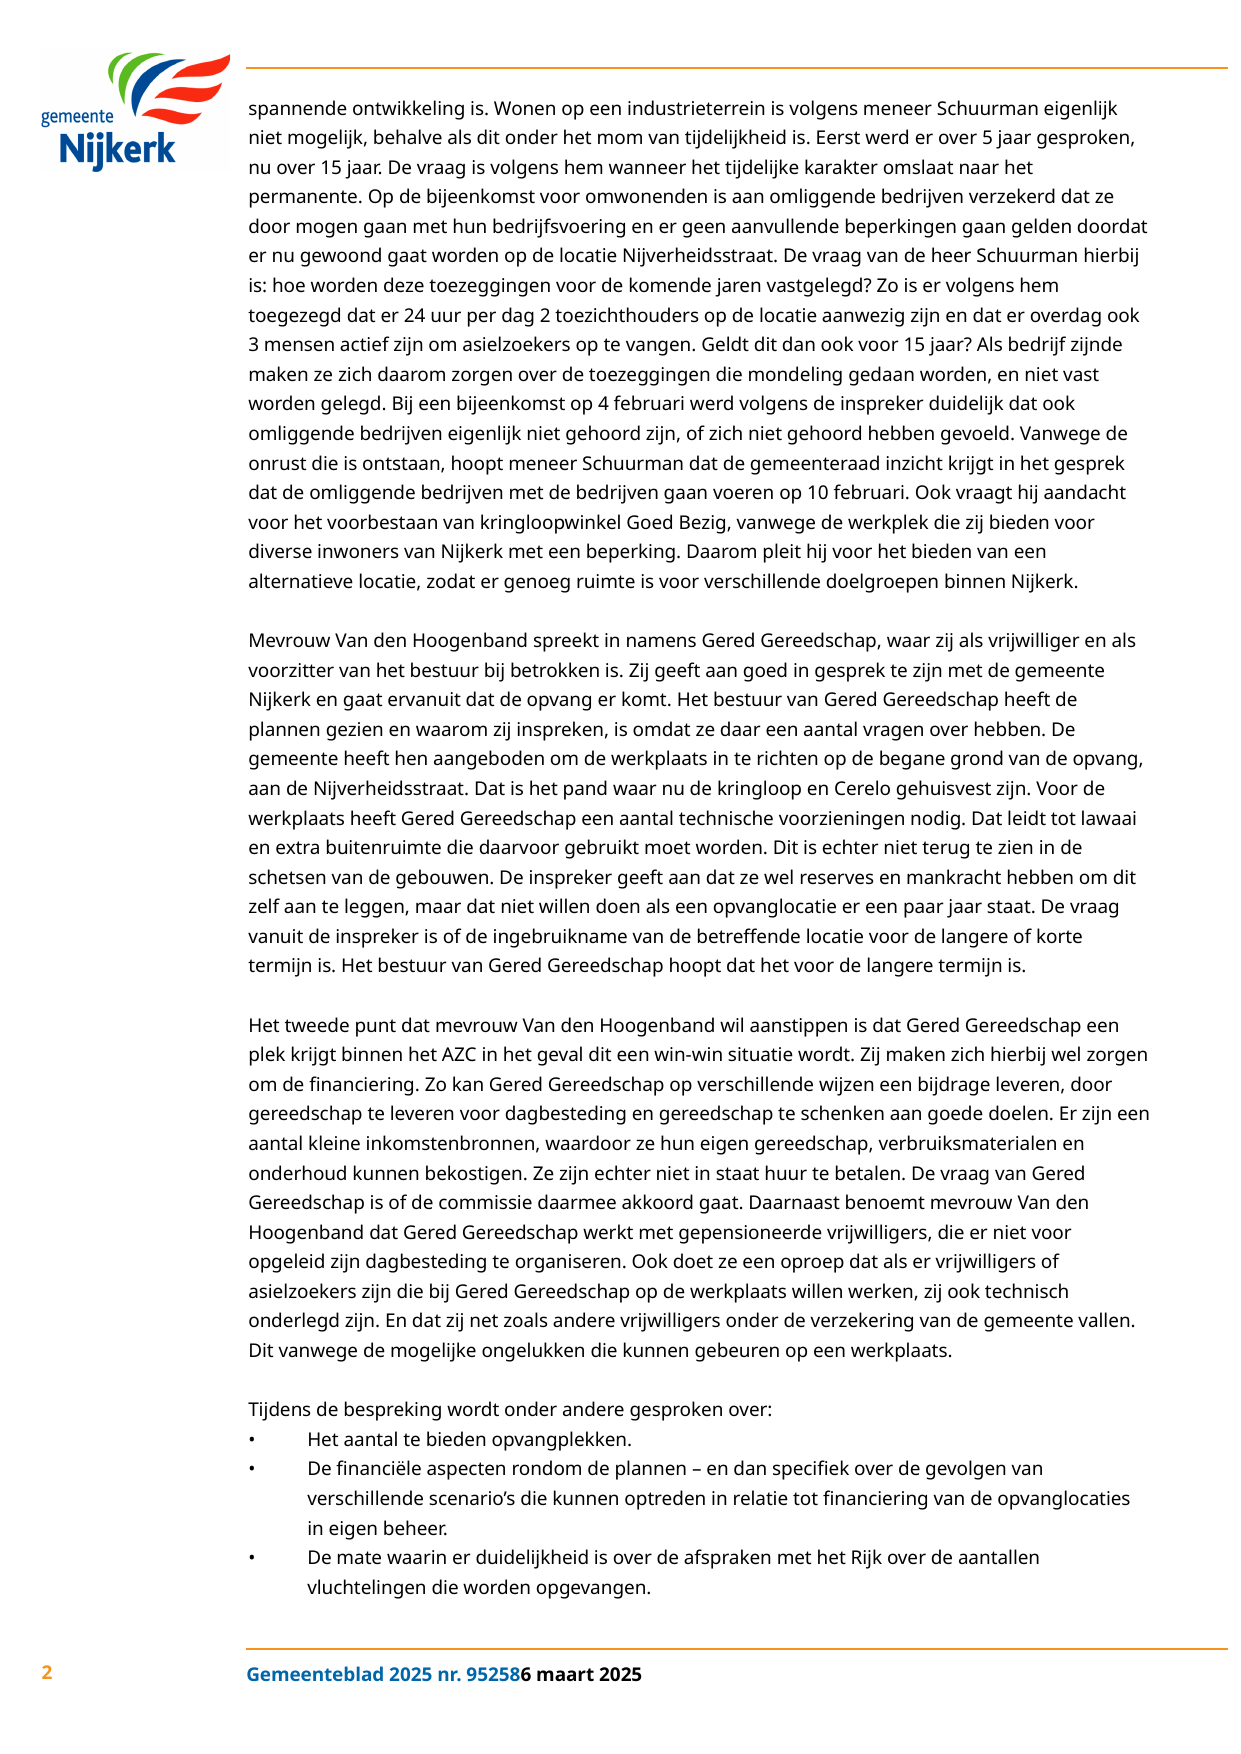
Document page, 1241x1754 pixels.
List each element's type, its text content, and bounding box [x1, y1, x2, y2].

text Mevrouw Van den Hoogenband spreekt in namens Gered Gereedschap, waar zij als vrijwilliger en als voorzitter van het bestuur bij betrokken is. Zij geeft aan goed in gesprek te zijn met de gemeente Nijkerk en gaat ervanuit dat de opvang er komt. Het bestuur van Gered Gereedschap heeft de plannen gezien en waarom zij inspreken, is omdat ze daar een aantal vragen over hebben. De gemeente heeft hen aangeboden om de werkplaats in te richten op de begane grond van de opvang, aan de Nijverheidsstraat. Dat is het pand waar nu de kringloop en Cerelo gehuisvest zijn. Voor de werkplaats heeft Gered Gereedschap een aantal technische voorzieningen nodig. Dat leidt tot lawaai en extra buitenruimte die daarvoor gebruikt moet worden. Dit is echter niet terug te zien in de schetsen van de gebouwen. De inspreker geeft aan dat ze wel reserves en mankracht hebben om dit zelf aan te leggen, maar dat niet willen doen als een opvanglocatie er een paar jaar staat. De vraag vanuit de inspreker is of de ingebruikname van de betreffende locatie voor de langere of korte termijn is. Het bestuur van Gered Gereedschap hoopt dat het voor de langere termijn is. [248, 627, 1152, 978]
text Het tweede punt dat mevrouw Van den Hoogenband wil aanstippen is dat Gered Gereedschap een plek krijgt binnen het AZC in het geval dit een win-win situatie wordt. Zij maken zich hierbij wel zorgen om de financiering. Zo kan Gered Gereedschap op verschillende wijzen een bijdrage leveren, door gereedschap te leveren voor dagbesteding en gereedschap te schenken aan goede doelen. Er zijn een aantal kleine inkomstenbronnen, waardoor ze hun eigen gereedschap, verbruiksmaterialen en onderhoud kunnen bekostigen. Ze zijn echter niet in staat huur te betalen. De vraag van Gered Gereedschap is of de commissie daarmee akkoord gaat. Daarnaast benoemt mevrouw Van den Hoogenband dat Gered Gereedschap werkt met gepensioneerde vrijwilligers, die er niet voor opgeleid zijn dagbesteding te organiseren. Ook doet ze een oproep dat als er vrijwilligers of asielzoekers zijn die bij Gered Gereedschap op de werkplaats willen werken, zij ook technisch onderlegd zijn. En dat zij net zoals andere vrijwilligers onder de verzekering van de gemeente vallen. Dit vanwege de mogelijke ongelukken die kunnen gebeuren op een werkplaats. [248, 1012, 1152, 1363]
list De financiële aspecten rondom de plannen – en dan specifiek over de gevolgen van verschillende scenario’s die kunnen optreden in relatie tot financiering van de opvanglocaties in eigen beheer. [248, 1456, 1152, 1541]
text Tijdens de bespreking wordt onder andere gesproken over: [248, 1396, 1152, 1422]
text spannende ontwikkeling is. Wonen op een industrieterrein is volgens meneer Schuurman eigenlijk niet mogelijk, behalve als dit onder het mom van tijdelijkheid is. Eerst werd er over 5 jaar gesproken, nu over 15 jaar. De vraag is volgens hem wanneer het tijdelijke karakter omslaat naar het permanente. Op de bijeenkomst voor omwonenden is aan omliggende bedrijven verzekerd dat ze door mogen gaan met hun bedrijfsvoering en er geen aanvullende beperkingen gaan gelden doordat er nu gewoond gaat worden op de locatie Nijverheidsstraat. De vraag van de heer Schuurman hierbij is: hoe worden deze toezeggingen voor de komende jaren vastgelegd? Zo is er volgens hem toegezegd dat er 24 uur per dag 2 toezichthouders op de locatie aanwezig zijn en dat er overdag ook 3 mensen actief zijn om asielzoekers op te vangen. Geldt dit dan ook voor 15 jaar? Als bedrijf zijnde maken ze zich daarom zorgen over de toezeggingen die mondeling gedaan worden, en niet vast worden gelegd. Bij een bijeenkomst op 4 februari werd volgens de inspreker duidelijk dat ook omliggende bedrijven eigenlijk niet gehoord zijn, of zich niet gehoord hebben gevoeld. Vanwege de onrust die is ontstaan, hoopt meneer Schuurman dat de gemeenteraad inzicht krijgt in het gesprek dat de omliggende bedrijven met de bedrijven gaan voeren op 10 februari. Ook vraagt hij aandacht voor het voorbestaan van kringloopwinkel Goed Bezig, vanwege de werkplek die zij bieden voor diverse inwoners van Nijkerk met een beperking. Daarom pleit hij voor het bieden van een alternatieve locatie, zodat er genoeg ruimte is voor verschillende doelgroepen binnen Nijkerk. [248, 95, 1152, 594]
list De mate waarin er duidelijkheid is over de afspraken met het Rijk over de aantallen vluchtelingen die worden opgevangen. [248, 1544, 1152, 1600]
list Het aantal te bieden opvangplekken. [248, 1426, 1152, 1452]
picture [41, 47, 231, 172]
